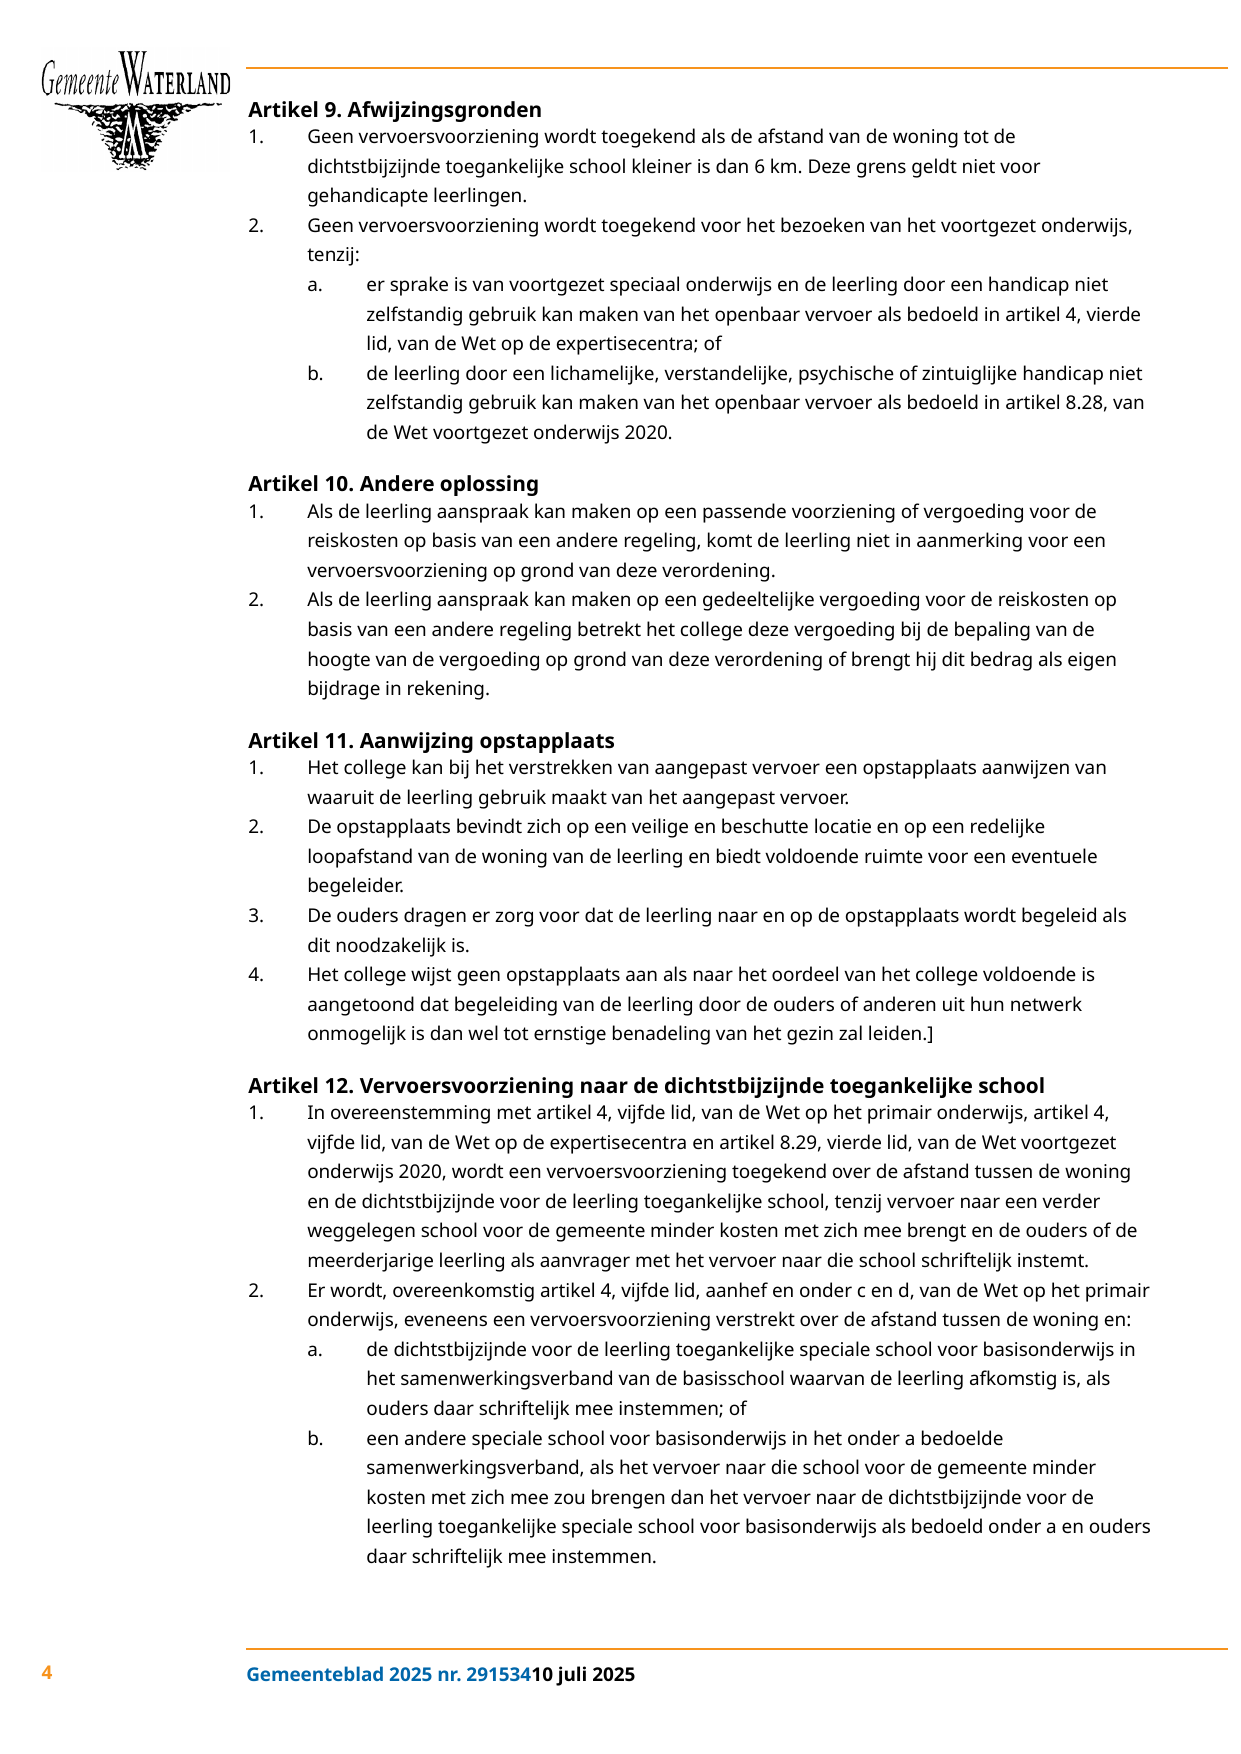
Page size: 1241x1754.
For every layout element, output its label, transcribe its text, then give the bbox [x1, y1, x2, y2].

list een andere speciale school voor basisonderwijs in het onder a bedoelde samenwerkingsverband, als het vervoer naar die school voor de gemeente minder kosten met zich mee zou brengen dan het vervoer naar de dichtstbijzijnde voor de leerling toegankelijke speciale school voor basisonderwijs als bedoeld onder a en ouders daar schriftelijk mee instemmen. [307, 1425, 1152, 1569]
list De ouders dragen er zorg voor dat de leerling naar en op de opstapplaats wordt begeleid als dit noodzakelijk is. [248, 902, 1152, 957]
list de dichtstbijzijnde voor de leerling toegankelijke speciale school voor basisonderwijs in het samenwerkingsverband van de basisschool waarvan de leerling afkomstig is, als ouders daar schriftelijk mee instemmen; of [307, 1336, 1152, 1421]
text Artikel 10. Andere oplossing [248, 469, 1152, 498]
list Als de leerling aanspraak kan maken op een passende voorziening of vergoeding voor de reiskosten op basis van een andere regeling, komt de leerling niet in aanmerking voor een vervoersvoorziening op grond van deze verordening. [248, 498, 1152, 583]
list Geen vervoersvoorziening wordt toegekend als de afstand van de woning tot de dichtstbijzijnde toegankelijke school kleiner is dan 6 km. Deze grens geldt niet voor gehandicapte leerlingen. [248, 123, 1152, 208]
list Geen vervoersvoorziening wordt toegekend voor het bezoeken van het voortgezet onderwijs, tenzij: [248, 212, 1152, 267]
list Het college wijst geen opstapplaats aan als naar het oordeel van het college voldoende is aangetoond dat begeleiding van de leerling door de ouders of anderen uit hun netwerk onmogelijk is dan wel tot ernstige benadeling van het gezin zal leiden.] [248, 961, 1152, 1046]
list Het college kan bij het verstrekken van aangepast vervoer een opstapplaats aanwijzen van waaruit de leerling gebruik maakt van het aangepast vervoer. [248, 754, 1152, 809]
text Artikel 11. Aanwijzing opstapplaats [248, 726, 1152, 754]
picture [41, 47, 231, 172]
text Artikel 9. Afwijzingsgronden [248, 95, 1152, 123]
list De opstapplaats bevindt zich op een veilige en beschutte locatie en op een redelijke loopafstand van de woning van de leerling en biedt voldoende ruimte voor een eventuele begeleider. [248, 813, 1152, 898]
list er sprake is van voortgezet speciaal onderwijs en de leerling door een handicap niet zelfstandig gebruik kan maken van het openbaar vervoer als bedoeld in artikel 4, vierde lid, van de Wet op de expertisecentra; of [307, 271, 1152, 356]
list de leerling door een lichamelijke, verstandelijke, psychische of zintuiglijke handicap niet zelfstandig gebruik kan maken van het openbaar vervoer als bedoeld in artikel 8.28, van de Wet voortgezet onderwijs 2020. [307, 360, 1152, 445]
list Als de leerling aanspraak kan maken op een gedeeltelijke vergoeding voor de reiskosten op basis van een andere regeling betrekt het college deze vergoeding bij de bepaling van de hoogte van de vergoeding op grond van deze verordening of brengt hij dit bedrag als eigen bijdrage in rekening. [248, 587, 1152, 701]
list Er wordt, overeenkomstig artikel 4, vijfde lid, aanhef en onder c en d, van de Wet op het primair onderwijs, eveneens een vervoersvoorziening verstrekt over de afstand tussen de woning en: [248, 1277, 1152, 1332]
list In overeenstemming met artikel 4, vijfde lid, van de Wet op het primair onderwijs, artikel 4, vijfde lid, van de Wet op de expertisecentra en artikel 8.29, vierde lid, van de Wet voortgezet onderwijs 2020, wordt een vervoersvoorziening toegekend over de afstand tussen de woning en de dichtstbijzijnde voor de leerling toegankelijke school, tenzij vervoer naar een verder weggelegen school voor de gemeente minder kosten met zich mee brengt en de ouders of de meerderjarige leerling als aanvrager met het vervoer naar die school schriftelijk instemt. [248, 1099, 1152, 1273]
text Artikel 12. Vervoersvoorziening naar de dichtstbijzijnde toegankelijke school [248, 1071, 1152, 1099]
